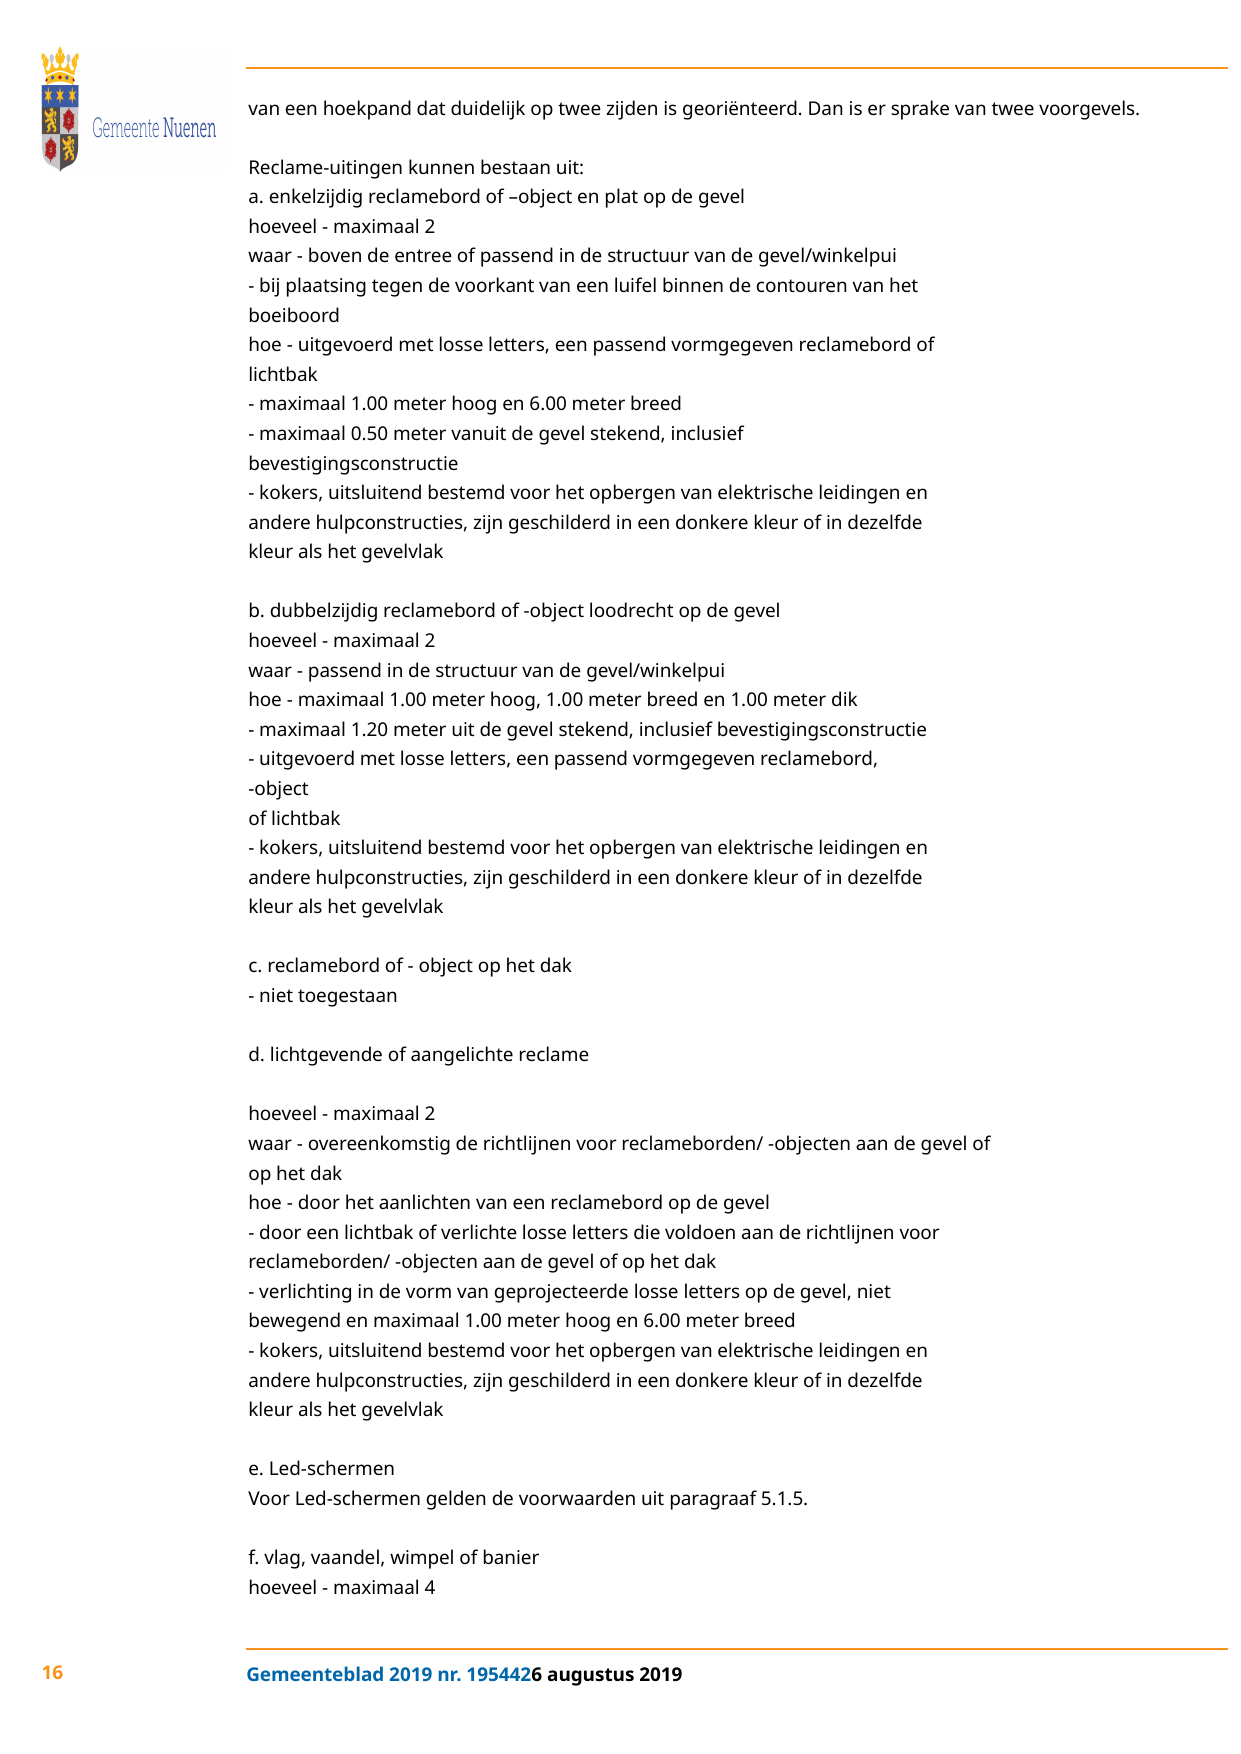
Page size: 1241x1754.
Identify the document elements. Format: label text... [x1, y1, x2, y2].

text - maximaal 1.00 meter hoog en 6.00 meter breed [248, 391, 1152, 416]
text a. enkelzijdig reclamebord of –object en plat op de gevel [248, 183, 1152, 209]
text op het dak [248, 1160, 1152, 1186]
text kleur als het gevelvlak [248, 1396, 1152, 1422]
text hoeveel - maximaal 2 [248, 213, 1152, 239]
text -object [248, 775, 1152, 801]
text reclameborden/ -objecten aan de gevel of op het dak [248, 1248, 1152, 1274]
text bewegend en maximaal 1.00 meter hoog en 6.00 meter breed [248, 1308, 1152, 1333]
text kleur als het gevelvlak [248, 893, 1152, 919]
text - verlichting in de vorm van geprojecteerde losse letters op de gevel, niet [248, 1278, 1152, 1304]
text - kokers, uitsluitend bestemd voor het opbergen van elektrische leidingen en [248, 834, 1152, 860]
text - bij plaatsing tegen de voorkant van een luifel binnen de contouren van het [248, 272, 1152, 298]
text andere hulpconstructies, zijn geschilderd in een donkere kleur of in dezelfde [248, 509, 1152, 535]
text d. lichtgevende of aangelichte reclame [248, 1041, 1152, 1067]
text kleur als het gevelvlak [248, 538, 1152, 564]
text hoe - door het aanlichten van een reclamebord op de gevel [248, 1189, 1152, 1215]
picture [41, 47, 231, 172]
text - maximaal 0.50 meter vanuit de gevel stekend, inclusief [248, 420, 1152, 446]
text of lichtbak [248, 805, 1152, 831]
text Reclame-uitingen kunnen bestaan uit: [248, 154, 1152, 180]
text hoe - uitgevoerd met losse letters, een passend vormgegeven reclamebord of [248, 331, 1152, 357]
text andere hulpconstructies, zijn geschilderd in een donkere kleur of in dezelfde [248, 864, 1152, 890]
text - maximaal 1.20 meter uit de gevel stekend, inclusief bevestigingsconstructie [248, 716, 1152, 742]
text hoeveel - maximaal 4 [248, 1574, 1152, 1600]
text waar - boven de entree of passend in de structuur van de gevel/winkelpui [248, 243, 1152, 268]
text lichtbak [248, 361, 1152, 387]
text e. Led-schermen [248, 1456, 1152, 1481]
text hoeveel - maximaal 2 [248, 1101, 1152, 1126]
text - door een lichtbak of verlichte losse letters die voldoen aan de richtlijnen voor [248, 1219, 1152, 1245]
text - uitgevoerd met losse letters, een passend vormgegeven reclamebord, [248, 746, 1152, 771]
text - kokers, uitsluitend bestemd voor het opbergen van elektrische leidingen en [248, 1337, 1152, 1363]
text van een hoekpand dat duidelijk op twee zijden is georiënteerd. Dan is er sprake van twee voorgevels. [248, 95, 1152, 121]
text andere hulpconstructies, zijn geschilderd in een donkere kleur of in dezelfde [248, 1367, 1152, 1393]
text hoeveel - maximaal 2 [248, 627, 1152, 653]
text Voor Led-schermen gelden de voorwaarden uit paragraaf 5.1.5. [248, 1485, 1152, 1511]
text c. reclamebord of - object op het dak [248, 953, 1152, 978]
text b. dubbelzijdig reclamebord of -object loodrecht op de gevel [248, 598, 1152, 623]
text hoe - maximaal 1.00 meter hoog, 1.00 meter breed en 1.00 meter dik [248, 686, 1152, 712]
text bevestigingsconstructie [248, 450, 1152, 476]
text waar - overeenkomstig de richtlijnen voor reclameborden/ -objecten aan de gevel of [248, 1130, 1152, 1156]
text waar - passend in de structuur van de gevel/winkelpui [248, 657, 1152, 683]
text boeiboord [248, 302, 1152, 328]
text f. vlag, vaandel, wimpel of banier [248, 1544, 1152, 1570]
text - kokers, uitsluitend bestemd voor het opbergen van elektrische leidingen en [248, 479, 1152, 505]
text - niet toegestaan [248, 982, 1152, 1008]
